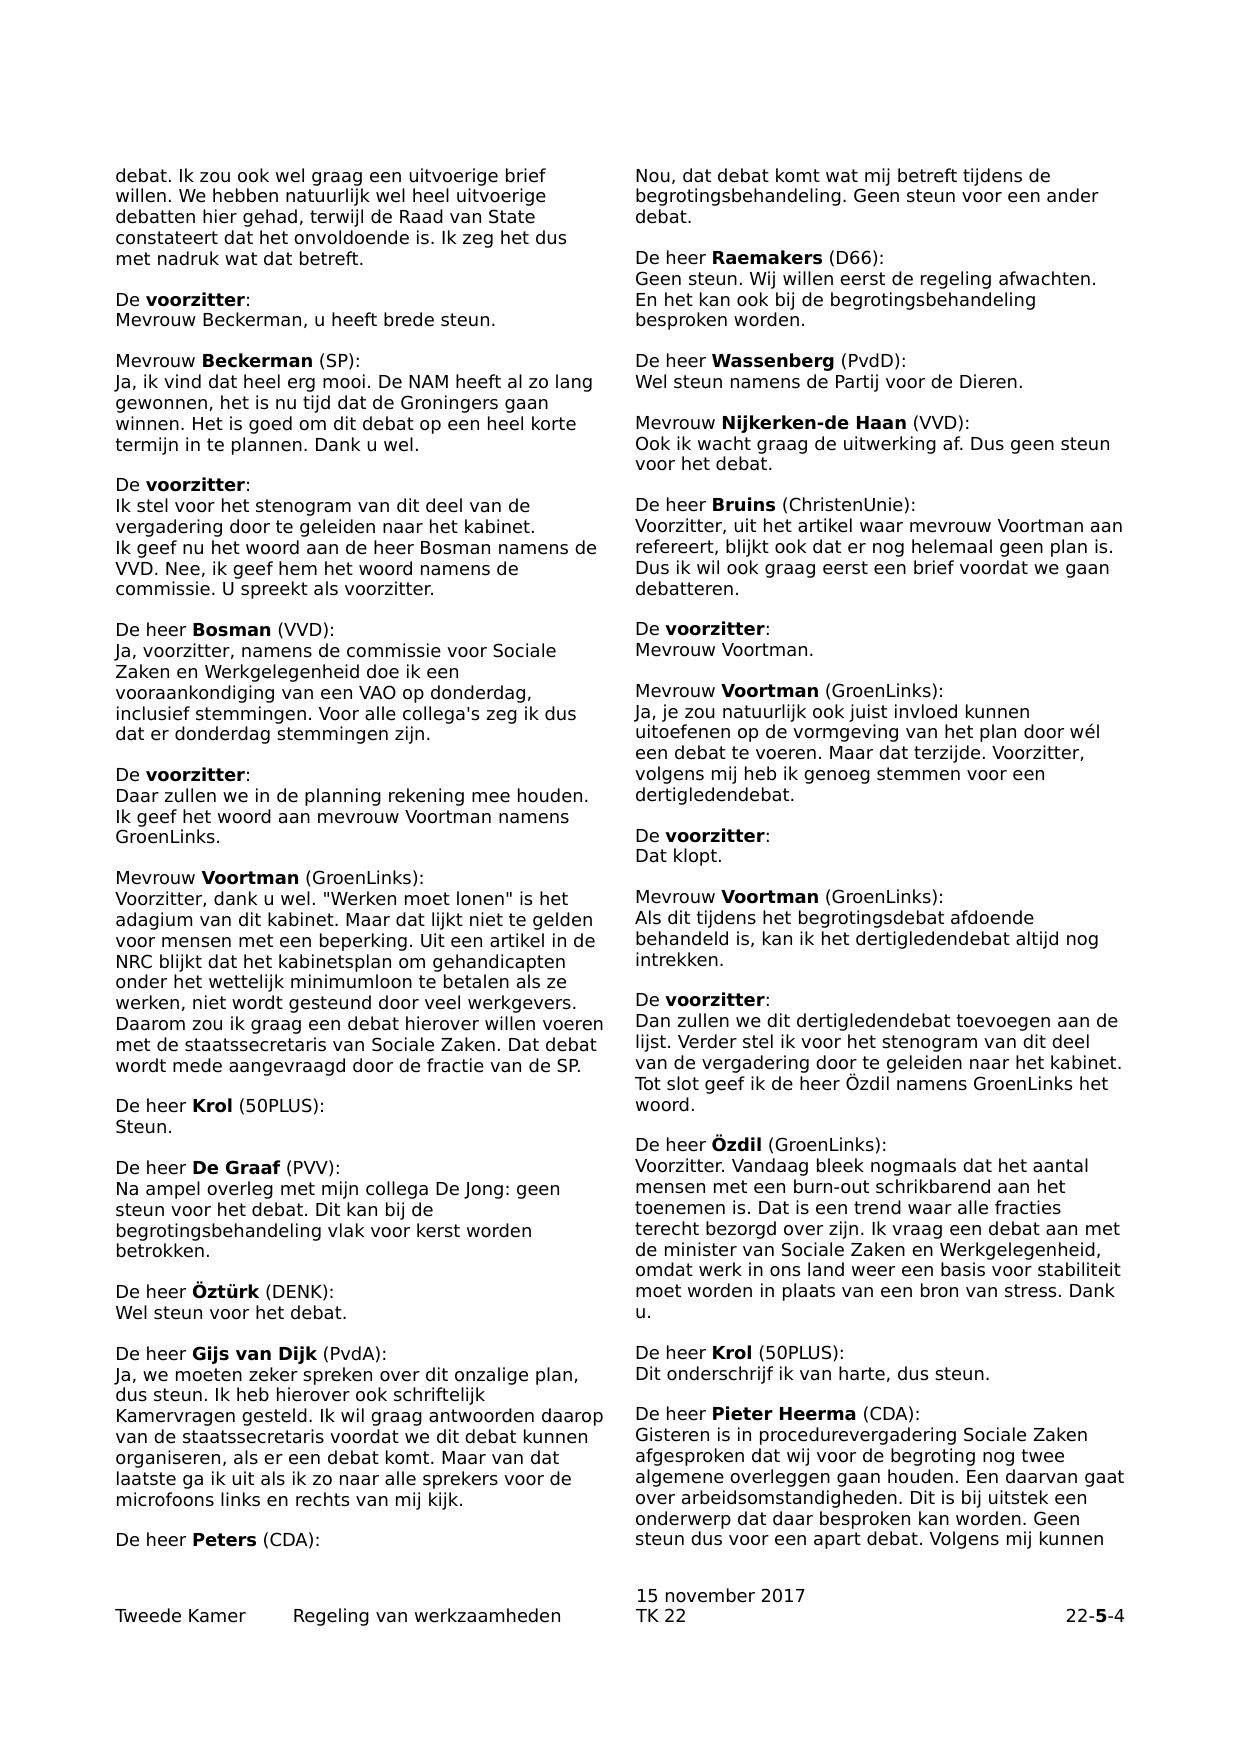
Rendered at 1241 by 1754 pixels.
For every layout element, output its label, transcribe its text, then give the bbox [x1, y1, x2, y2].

text Dat klopt. [635, 846, 1125, 867]
text De voorzitter: [115, 475, 605, 496]
text De heer Pieter Heerma (CDA): [635, 1404, 1125, 1425]
text Voorzitter, dank u wel. "Werken moet lonen" is het adagium van dit kabinet. Maar dat lijkt niet te gelden voor mensen met een beperking. Uit een artikel in de NRC blijkt dat het kabinetsplan om gehandicapten onder het wettelijk minimumloon te betalen als ze werken, niet wordt gesteund door veel werkgevers. Daarom zou ik graag een debat hierover willen voeren met de staatssecretaris van Sociale Zaken. Dat debat wordt mede aangevraagd door de fractie van de SP. [115, 889, 605, 1076]
text Mevrouw Voortman (GroenLinks): [635, 887, 1125, 908]
text Voorzitter, uit het artikel waar mevrouw Voortman aan refereert, blijkt ook dat er nog helemaal geen plan is. Dus ik wil ook graag eerst een brief voordat we gaan debatteren. [635, 516, 1125, 599]
text Wel steun namens de Partij voor de Dieren. [635, 372, 1125, 393]
text De heer Raemakers (D66): [635, 248, 1125, 268]
text Voorzitter. Vandaag bleek nogmaals dat het aantal mensen met een burn-out schrikbarend aan het toenemen is. Dat is een trend waar alle fracties terecht bezorgd over zijn. Ik vraag een debat aan met de minister van Sociale Zaken en Werkgelegenheid, omdat werk in ons land weer een basis voor stabiliteit moet worden in plaats van een bron van stress. Dank u. [635, 1156, 1125, 1323]
text De voorzitter: [115, 289, 605, 310]
text De heer Krol (50PLUS): [635, 1343, 1125, 1363]
text De heer Bosman (VVD): [115, 620, 605, 641]
text De heer Öztürk (DENK): [115, 1282, 605, 1303]
text De heer Özdil (GroenLinks): [635, 1135, 1125, 1156]
text De voorzitter: [635, 619, 1125, 640]
text Geen steun. Wij willen eerst de regeling afwachten. En het kan ook bij de begrotingsbehandeling besproken worden. [635, 268, 1125, 331]
text De voorzitter: [635, 990, 1125, 1011]
text Ja, je zou natuurlijk ook juist invloed kunnen uitoefenen op de vormgeving van het plan door wél een debat te voeren. Maar dat terzijde. Voorzitter, volgens mij heb ik genoeg stemmen voor een dertigledendebat. [635, 701, 1125, 806]
text De heer Krol (50PLUS): [115, 1096, 605, 1117]
text Ook ik wacht graag de uitwerking af. Dus geen steun voor het debat. [635, 433, 1125, 475]
text Ja, voorzitter, namens de commissie voor Sociale Zaken en Werkgelegenheid doe ik een vooraankondiging van een VAO op donderdag, inclusief stemmingen. Voor alle collega's zeg ik dus dat er donderdag stemmingen zijn. [115, 641, 605, 745]
text Mevrouw Beckerman, u heeft brede steun. [115, 310, 605, 331]
text Ik geef nu het woord aan de heer Bosman namens de VVD. Nee, ik geef hem het woord namens de commissie. U spreekt als voorzitter. [115, 537, 605, 600]
text Steun. [115, 1117, 605, 1138]
text De heer Bruins (ChristenUnie): [635, 495, 1125, 516]
text Ja, we moeten zeker spreken over dit onzalige plan, dus steun. Ik heb hierover ook schriftelijk Kamervragen gesteld. Ik wil graag antwoorden daarop van de staatssecretaris voordat we dit debat kunnen organiseren, als er een debat komt. Maar van dat laatste ga ik uit als ik zo naar alle sprekers voor de microfoons links en rechts van mij kijk. [115, 1364, 605, 1510]
text Mevrouw Voortman. [635, 640, 1125, 661]
text Wel steun voor het debat. [115, 1303, 605, 1323]
text Na ampel overleg met mijn collega De Jong: geen steun voor het debat. Dit kan bij de begrotingsbehandeling vlak voor kerst worden betrokken. [115, 1179, 605, 1262]
text Daar zullen we in de planning rekening mee houden. [115, 786, 605, 806]
text De voorzitter: [635, 826, 1125, 846]
text Ja, ik vind dat heel erg mooi. De NAM heeft al zo lang gewonnen, het is nu tijd dat de Groningers gaan winnen. Het is goed om dit debat op een heel korte termijn in te plannen. Dank u wel. [115, 372, 605, 455]
text Als dit tijdens het begrotingsdebat afdoende behandeld is, kan ik het dertigledendebat altijd nog intrekken. [635, 908, 1125, 970]
text Ik stel voor het stenogram van dit deel van de vergadering door te geleiden naar het kabinet. [115, 496, 605, 537]
text Dit onderschrijf ik van harte, dus steun. [635, 1363, 1125, 1384]
text Gisteren is in procedurevergadering Sociale Zaken afgesproken dat wij voor de begroting nog twee algemene overleggen gaan houden. Een daarvan gaat over arbeidsomstandigheden. Dit is bij uitstek een onderwerp dat daar besproken kan worden. Geen steun dus voor een apart debat. Volgens mij kunnen [635, 1425, 1125, 1550]
text De voorzitter: [115, 765, 605, 786]
text debat. Ik zou ook wel graag een uitvoerige brief willen. We hebben natuurlijk wel heel uitvoerige debatten hier gehad, terwijl de Raad van State constateert dat het onvoldoende is. Ik zeg het dus met nadruk wat dat betreft. [115, 165, 605, 269]
text Dan zullen we dit dertigledendebat toevoegen aan de lijst. Verder stel ik voor het stenogram van dit deel van de vergadering door te geleiden naar het kabinet. [635, 1011, 1125, 1073]
text Mevrouw Voortman (GroenLinks): [115, 868, 605, 889]
text De heer Peters (CDA): [115, 1530, 605, 1551]
text De heer De Graaf (PVV): [115, 1158, 605, 1179]
text Mevrouw Voortman (GroenLinks): [635, 681, 1125, 701]
text Ik geef het woord aan mevrouw Voortman namens GroenLinks. [115, 806, 605, 848]
text De heer Wassenberg (PvdD): [635, 351, 1125, 372]
text Mevrouw Beckerman (SP): [115, 351, 605, 372]
text Nou, dat debat komt wat mij betreft tijdens de begrotingsbehandeling. Geen steun voor een ander debat. [635, 165, 1125, 228]
text Tot slot geef ik de heer Özdil namens GroenLinks het woord. [635, 1073, 1125, 1115]
text De heer Gijs van Dijk (PvdA): [115, 1343, 605, 1364]
text Mevrouw Nijkerken-de Haan (VVD): [635, 413, 1125, 433]
